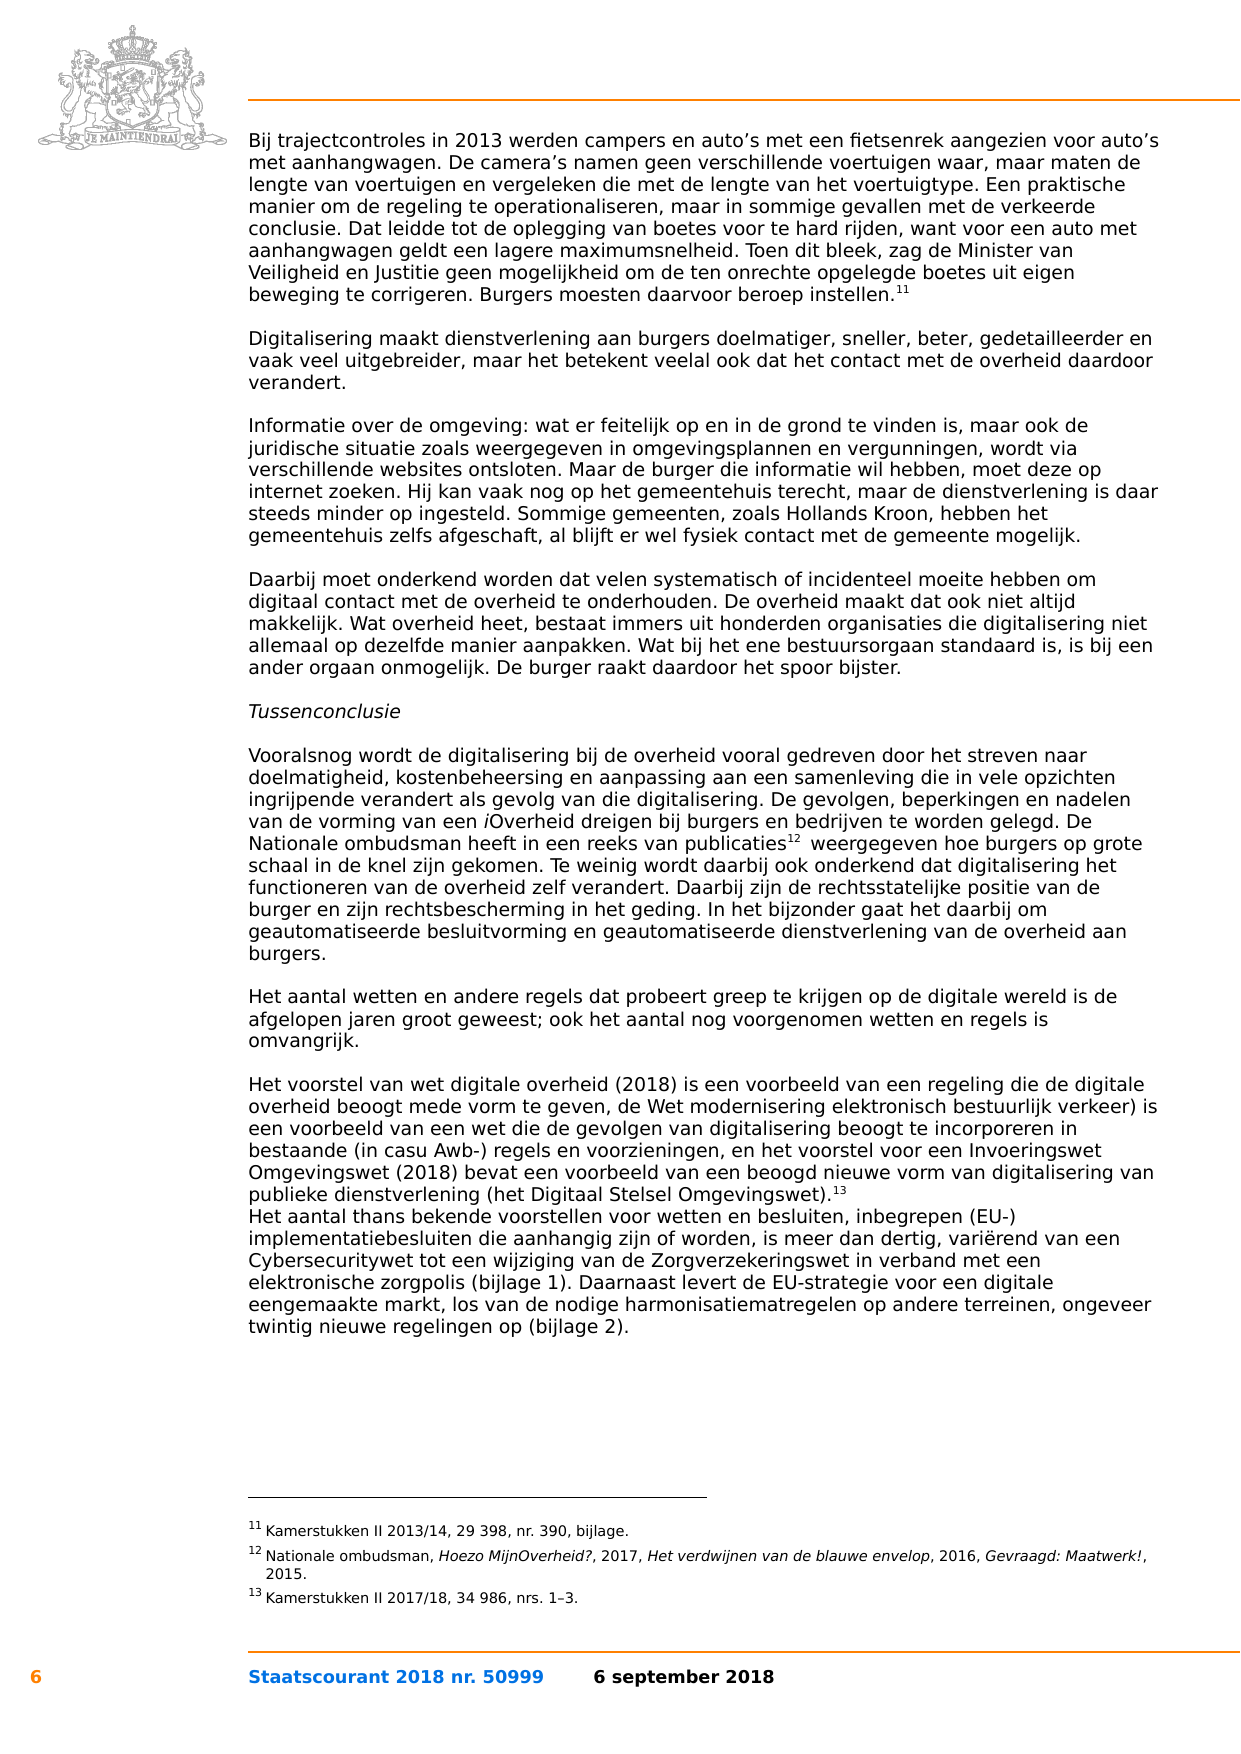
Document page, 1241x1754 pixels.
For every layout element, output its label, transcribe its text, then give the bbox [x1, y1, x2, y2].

text Bij trajectcontroles in 2013 werden campers en auto’s met een fietsenrek aangezien voor auto’s met aanhangwagen. De camera’s namen geen verschillende voertuigen waar, maar maten de lengte van voertuigen en vergeleken die met de lengte van het voertuigtype. Een praktische manier om de regeling te operationaliseren, maar in sommige gevallen met de verkeerde conclusie. Dat leidde tot de oplegging van boetes voor te hard rijden, want voor een auto met aanhangwagen geldt een lagere maximumsnelheid. Toen dit bleek, zag de Minister van Veiligheid en Justitie geen mogelijkheid om de ten onrechte opgelegde boetes uit eigen beweging te corrigeren. Burgers moesten daarvoor beroep instellen. [248, 130, 1163, 306]
text Het voorstel van wet digitale overheid (2018) is een voorbeeld van een regeling die de digitale overheid beoogt mede vorm te geven, de Wet modernisering elektronisch bestuurlijk verkeer) is een voorbeeld van een wet die de gevolgen van digitalisering beoogt te incorporeren in bestaande (in casu Awb-) regels en voorzieningen, en het voorstel voor een Invoeringswet Omgevingswet (2018) bevat een voorbeeld van een beoogd nieuwe vorm van digitalisering van publieke dienstverlening (het Digitaal Stelsel Omgevingswet). [248, 1074, 1163, 1206]
picture [38, 25, 227, 150]
text Vooralsnog wordt de digitalisering bij de overheid vooral gedreven door het streven naar doelmatigheid, kostenbeheersing en aanpassing aan een samenleving die in vele opzichten ingrijpende verandert als gevolg van die digitalisering. De gevolgen, beperkingen en nadelen van de vorming van een iOverheid dreigen bij burgers en bedrijven te worden gelegd. De Nationale ombudsman heeft in een reeks van publicaties weergegeven hoe burgers op grote schaal in de knel zijn gekomen. Te weinig wordt daarbij ook onderkend dat digitalisering het functioneren van de overheid zelf verandert. Daarbij zijn de rechtsstatelijke positie van de burger en zijn rechtsbescherming in het geding. In het bijzonder gaat het daarbij om geautomatiseerde besluitvorming en geautomatiseerde dienstverlening van de overheid aan burgers. [248, 745, 1163, 964]
text Het aantal wetten en andere regels dat probeert greep te krijgen op de digitale wereld is de afgelopen jaren groot geweest; ook het aantal nog voorgenomen wetten en regels is omvangrijk. [248, 986, 1163, 1052]
text Informatie over de omgeving: wat er feitelijk op en in de grond te vinden is, maar ook de juridische situatie zoals weergegeven in omgevingsplannen en vergunningen, wordt via verschillende websites ontsloten. Maar de burger die informatie wil hebben, moet deze op internet zoeken. Hij kan vaak nog op het gemeentehuis terecht, maar de dienstverlening is daar steeds minder op ingesteld. Sommige gemeenten, zoals Hollands Kroon, hebben het gemeentehuis zelfs afgeschaft, al blijft er wel fysiek contact met de gemeente mogelijk. [248, 415, 1163, 547]
text Digitalisering maakt dienstverlening aan burgers doelmatiger, sneller, beter, gedetailleerder en vaak veel uitgebreider, maar het betekent veelal ook dat het contact met de overheid daardoor verandert. [248, 328, 1163, 393]
text Kamerstukken II 2013/14, 29 398, nr. 390, bijlage. [248, 1519, 1163, 1541]
subtitle Tussenconclusie [248, 701, 1163, 723]
text Kamerstukken II 2017/18, 34 986, nrs. 1–3. [248, 1586, 1163, 1608]
text Nationale ombudsman, Hoezo MijnOverheid?, 2017, Het verdwijnen van de blauwe envelop, 2016, Gevraagd: Maatwerk!, 2015. [248, 1544, 1163, 1583]
text Daarbij moet onderkend worden dat velen systematisch of incidenteel moeite hebben om digitaal contact met de overheid te onderhouden. De overheid maakt dat ook niet altijd makkelijk. Wat overheid heet, bestaat immers uit honderden organisaties die digitalisering niet allemaal op dezelfde manier aanpakken. Wat bij het ene bestuursorgaan standaard is, is bij een ander orgaan onmogelijk. De burger raakt daardoor het spoor bijster. [248, 569, 1163, 679]
text Het aantal thans bekende voorstellen voor wetten en besluiten, inbegrepen (EU-) implementatiebesluiten die aanhangig zijn of worden, is meer dan dertig, variërend van een Cybersecuritywet tot een wijziging van de Zorgverzekeringswet in verband met een elektronische zorgpolis (bijlage 1). Daarnaast levert de EU-strategie voor een digitale eengemaakte markt, los van de nodige harmonisatiematregelen op andere terreinen, ongeveer twintig nieuwe regelingen op (bijlage 2). [248, 1206, 1163, 1338]
